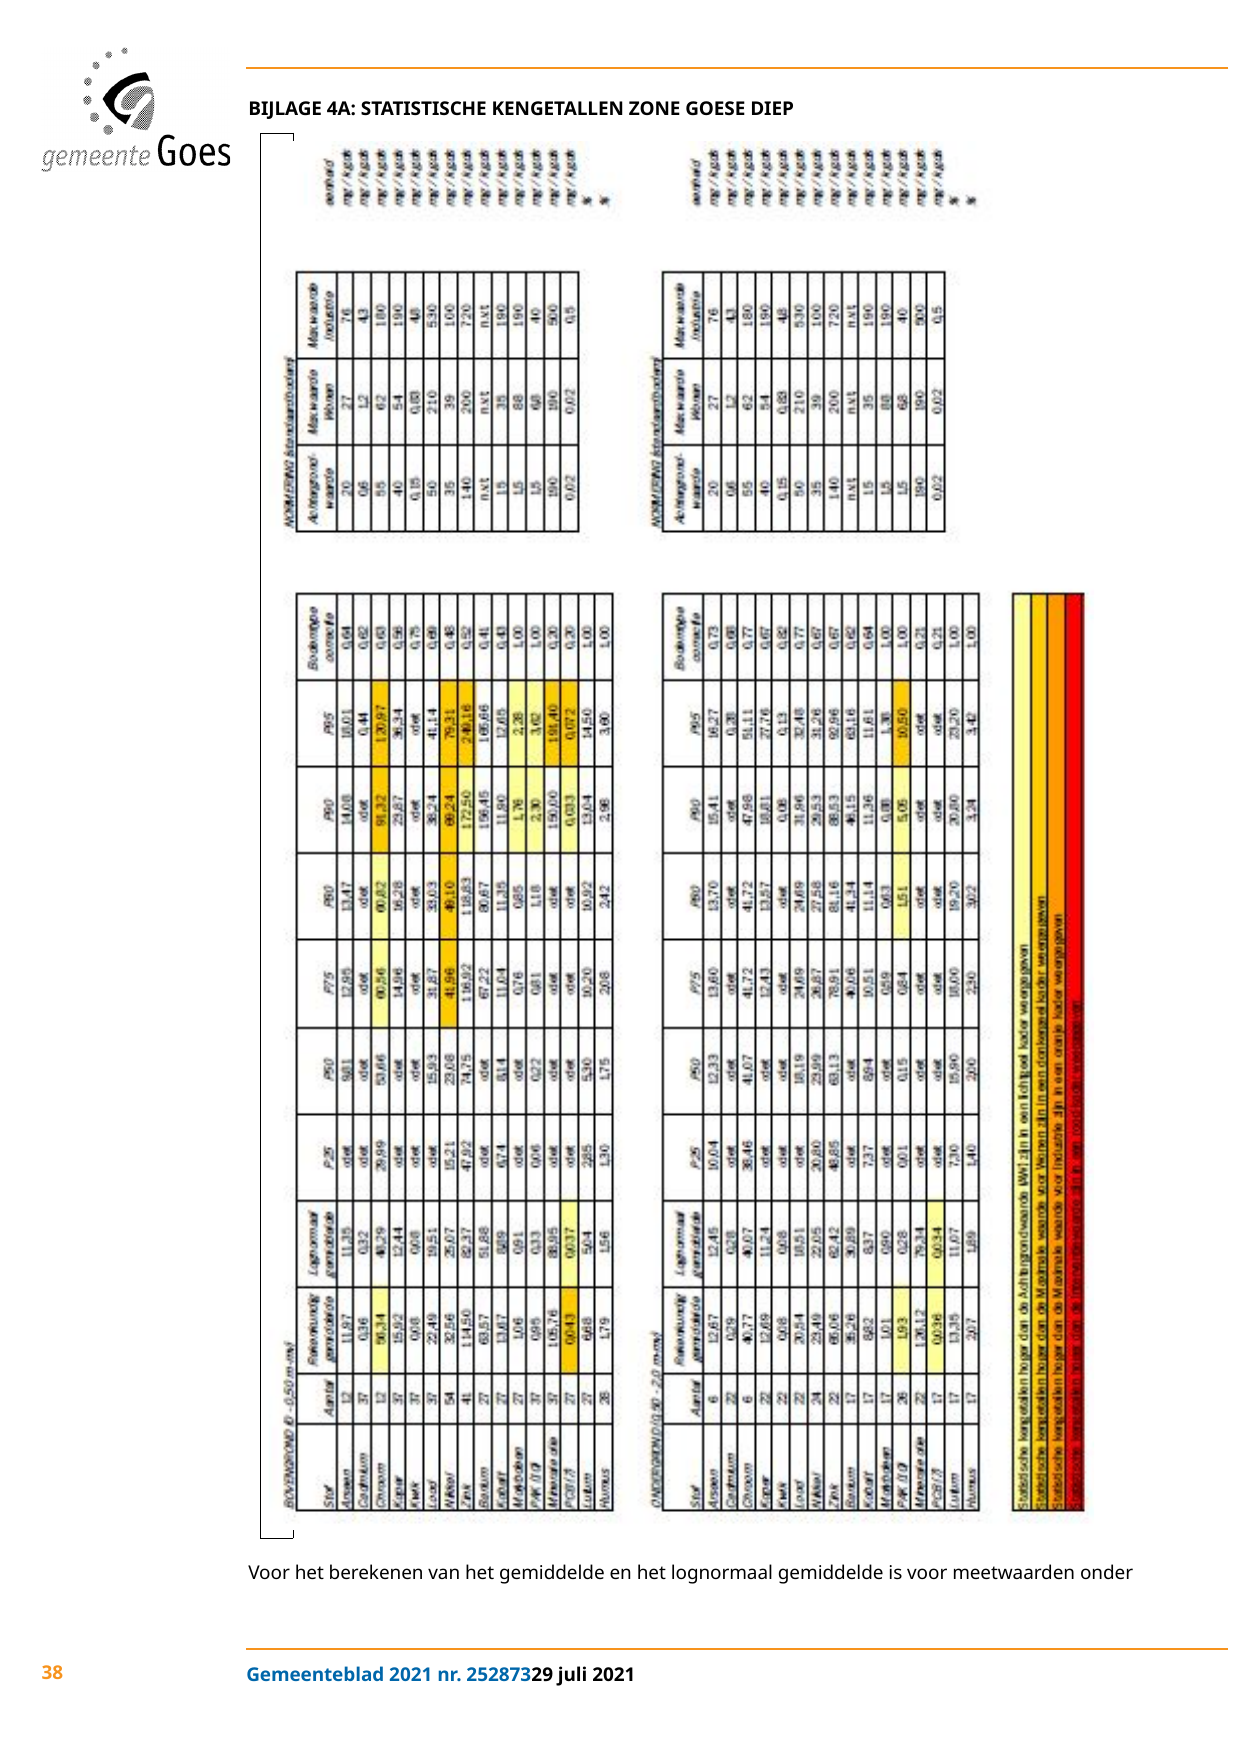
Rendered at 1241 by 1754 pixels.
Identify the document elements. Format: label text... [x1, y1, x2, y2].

text Voor het berekenen van het gemiddelde en het lognormaal gemiddelde is voor meetwaarden onder [248, 1559, 1152, 1585]
text BIJLAGE 4A: STATISTISCHE KENGETALLEN ZONE GOESE DIEP [248, 95, 1152, 121]
picture [268, 141, 1095, 1530]
picture [41, 47, 231, 172]
